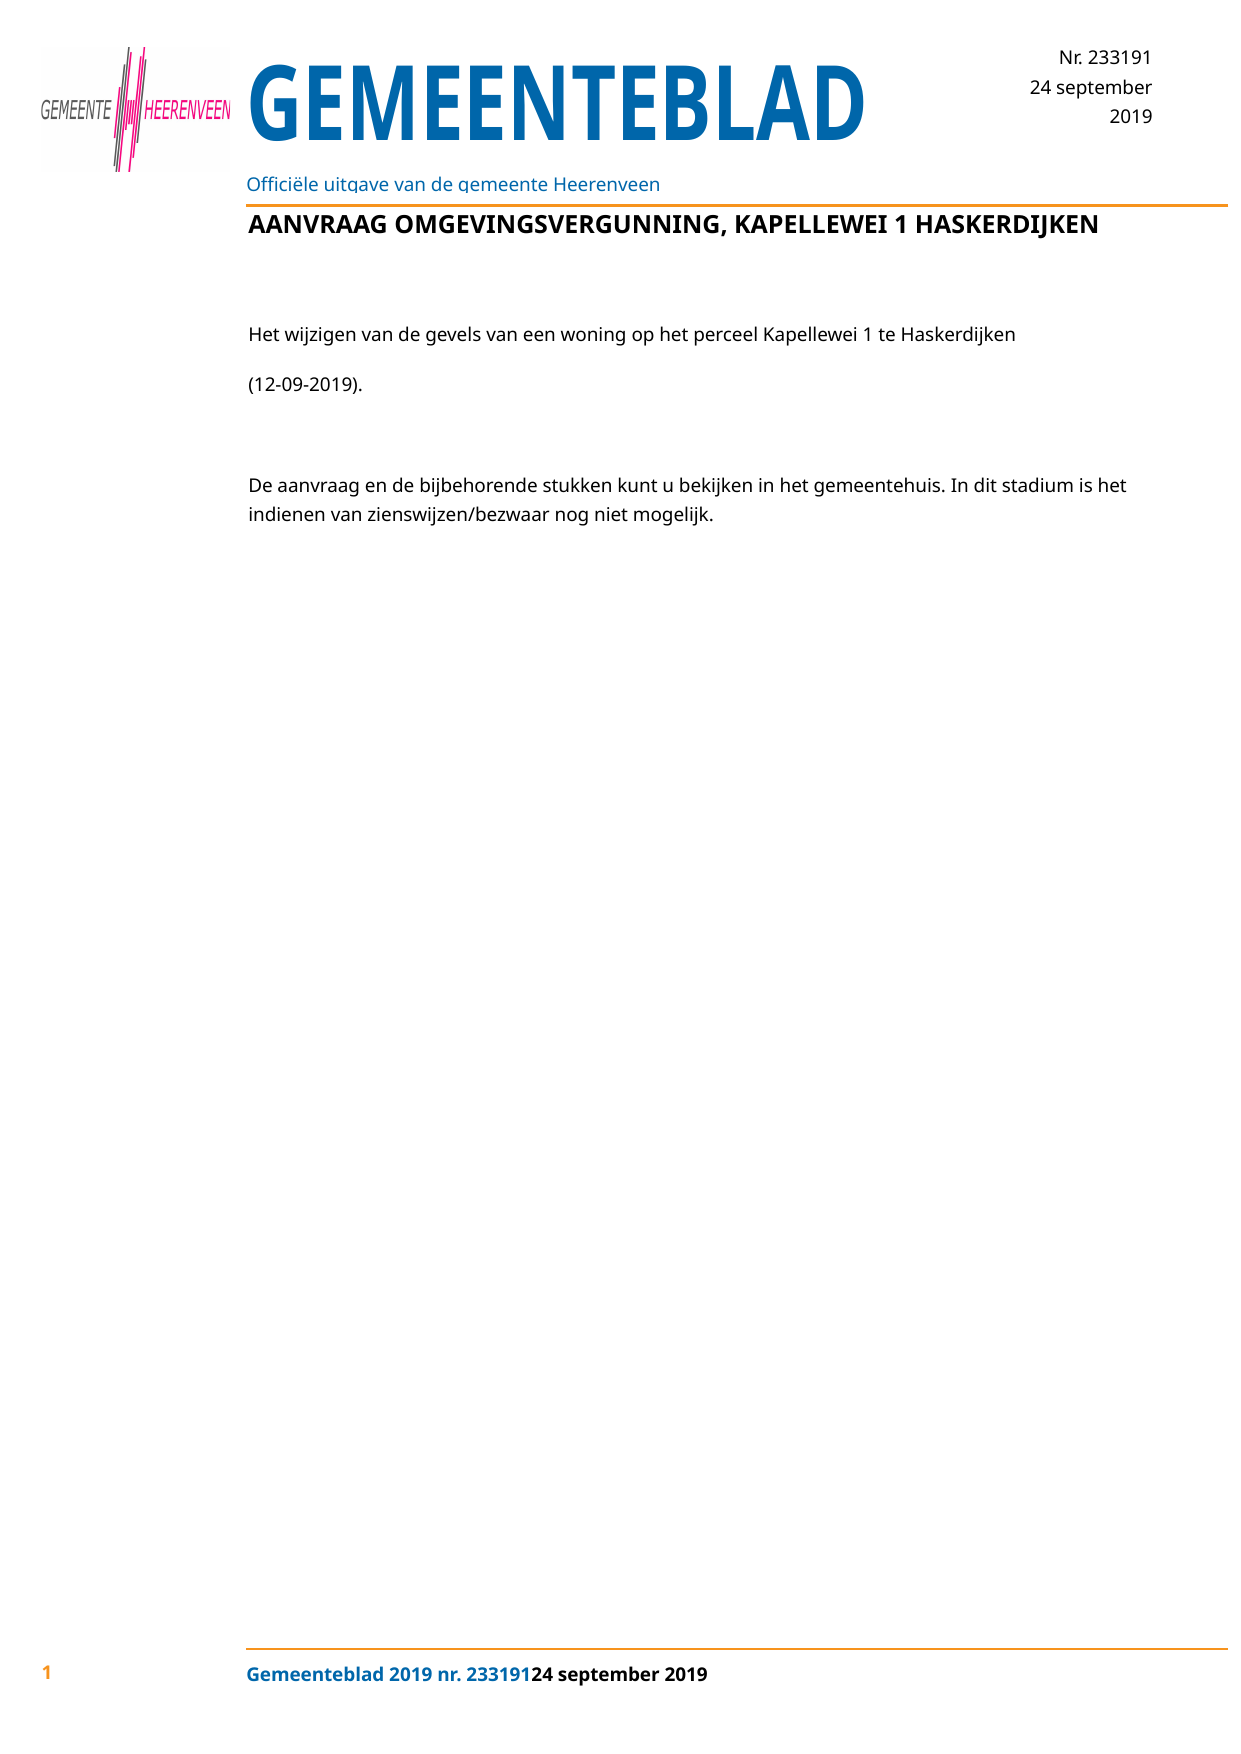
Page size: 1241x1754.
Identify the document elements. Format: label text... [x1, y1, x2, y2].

text (12-09-2019). [248, 371, 1152, 397]
picture [41, 47, 231, 172]
text AANVRAAG OMGEVINGSVERGUNNING, KAPELLEWEI 1 HASKERDIJKEN [248, 207, 1152, 241]
text De aanvraag en de bijbehorende stukken kunt u bekijken in het gemeentehuis. In dit stadium is het indienen van zienswijzen/bezwaar nog niet mogelijk. [248, 472, 1152, 527]
text Het wijzigen van de gevels van een woning op het perceel Kapellewei 1 te Haskerdijken [248, 321, 1152, 346]
